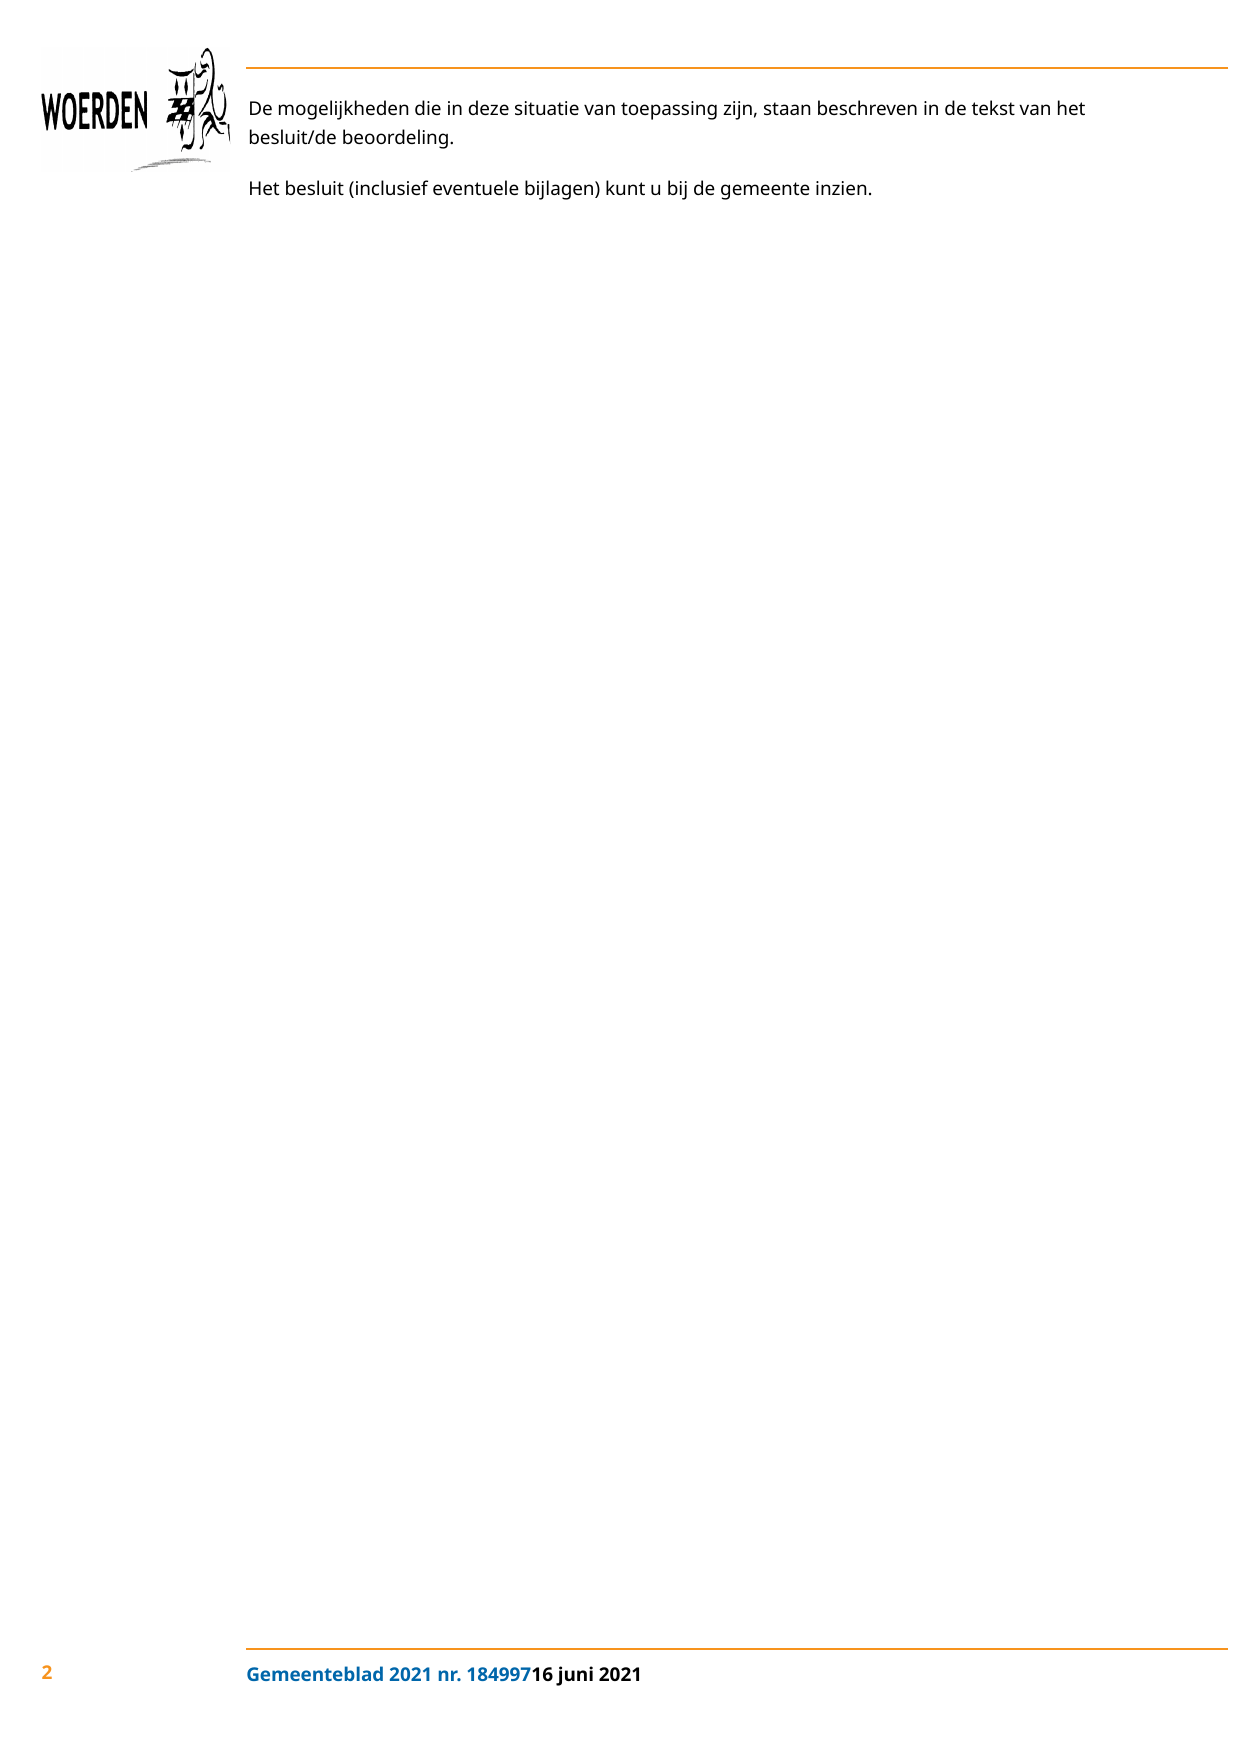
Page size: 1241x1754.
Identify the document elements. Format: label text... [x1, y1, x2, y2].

text De mogelijkheden die in deze situatie van toepassing zijn, staan beschreven in de tekst van het besluit/de beoordeling. [248, 95, 1152, 150]
picture [41, 47, 231, 172]
text Het besluit (inclusief eventuele bijlagen) kunt u bij de gemeente inzien. [248, 175, 1152, 201]
